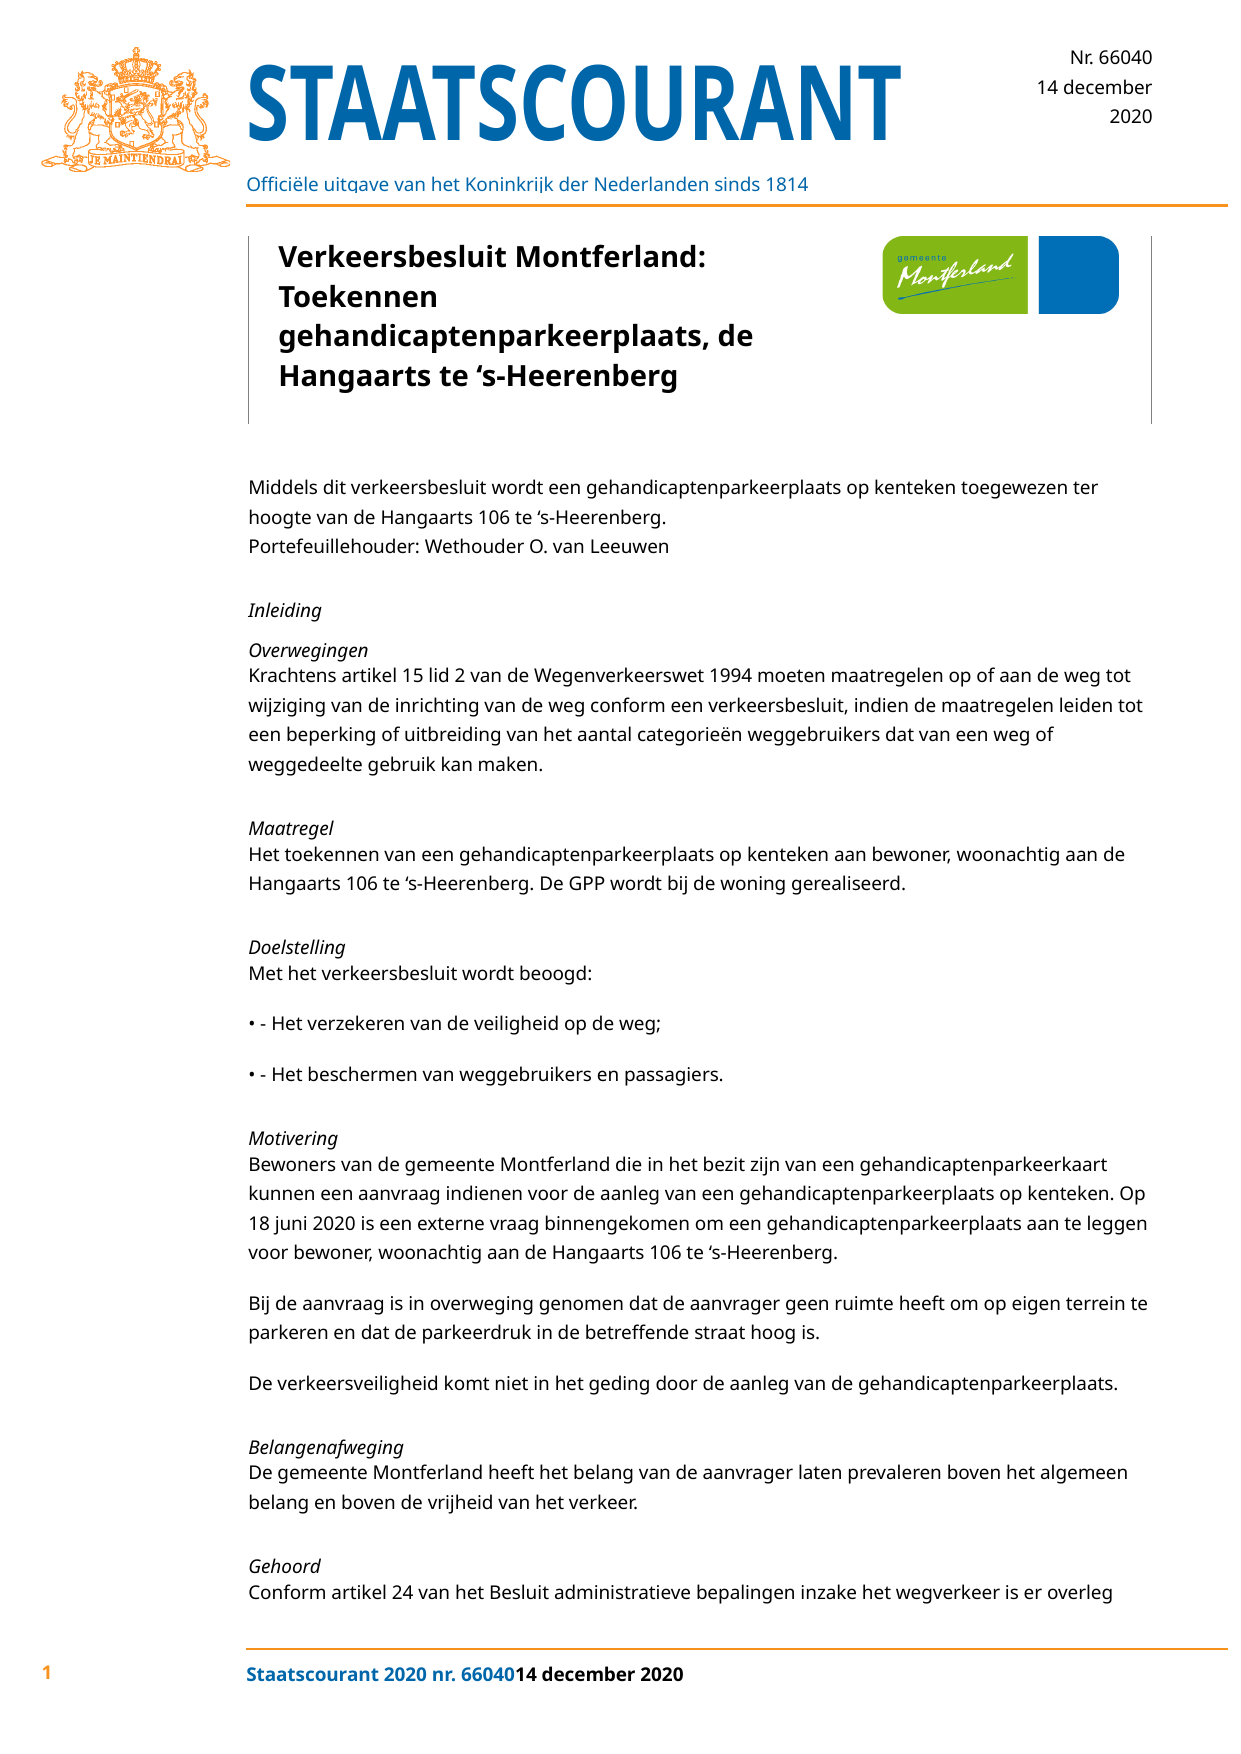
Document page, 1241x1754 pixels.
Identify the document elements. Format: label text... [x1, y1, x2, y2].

picture [882, 236, 1119, 314]
text Met het verkeersbesluit wordt beoogd: [248, 960, 1152, 986]
text De gemeente Montferland heeft het belang van de aanvrager laten prevaleren boven het algemeen belang en boven de vrijheid van het verkeer. [248, 1459, 1152, 1515]
text Maatregel [248, 815, 1152, 841]
text Portefeuillehouder: Wethouder O. van Leeuwen [248, 533, 1152, 559]
table_header Verkeersbesluit Montferland: Toekennen gehandicaptenparkeerplaats, de Hangaarts te ‘s-Heerenberg [249, 236, 850, 424]
text Conform artikel 24 van het Besluit administratieve bepalingen inzake het wegverkeer is er overleg [248, 1579, 1152, 1604]
text Overwegingen [248, 637, 1152, 662]
text • - Het beschermen van weggebruikers en passagiers. [248, 1061, 1152, 1087]
table_header [850, 236, 1151, 424]
text Gehoord [248, 1553, 1152, 1579]
text Krachtens artikel 15 lid 2 van de Wegenverkeerswet 1994 moeten maatregelen op of aan de weg tot wijziging van de inrichting van de weg conform een verkeersbesluit, indien de maatregelen leiden tot een beperking of uitbreiding van het aantal categorieën weggebruikers dat van een weg of weggedeelte gebruik kan maken. [248, 662, 1152, 777]
text Belangenafweging [248, 1434, 1152, 1459]
text Motivering [248, 1125, 1152, 1151]
text Middels dit verkeersbesluit wordt een gehandicaptenparkeerplaats op kenteken toegewezen ter hoogte van de Hangaarts 106 te ‘s-Heerenberg. [248, 474, 1152, 530]
picture [41, 47, 231, 172]
text Het toekennen van een gehandicaptenparkeerplaats op kenteken aan bewoner, woonachtig aan de Hangaarts 106 te ‘s-Heerenberg. De GPP wordt bij de woning gerealiseerd. [248, 841, 1152, 896]
text Doelstelling [248, 934, 1152, 960]
text • - Het verzekeren van de veiligheid op de weg; [248, 1011, 1152, 1036]
text Bewoners van de gemeente Montferland die in het bezit zijn van een gehandicaptenparkeerkaart kunnen een aanvraag indienen voor de aanleg van een gehandicaptenparkeerplaats op kenteken. Op 18 juni 2020 is een externe vraag binnengekomen om een gehandicaptenparkeerplaats aan te leggen voor bewoner, woonachtig aan de Hangaarts 106 te ‘s-Heerenberg. [248, 1151, 1152, 1265]
text De verkeersveiligheid komt niet in het geding door de aanleg van de gehandicaptenparkeerplaats. [248, 1370, 1152, 1396]
text Bij de aanvraag is in overweging genomen dat de aanvrager geen ruimte heeft om op eigen terrein te parkeren en dat de parkeerdruk in de betreffende straat hoog is. [248, 1290, 1152, 1345]
text Inleiding [248, 597, 1152, 623]
